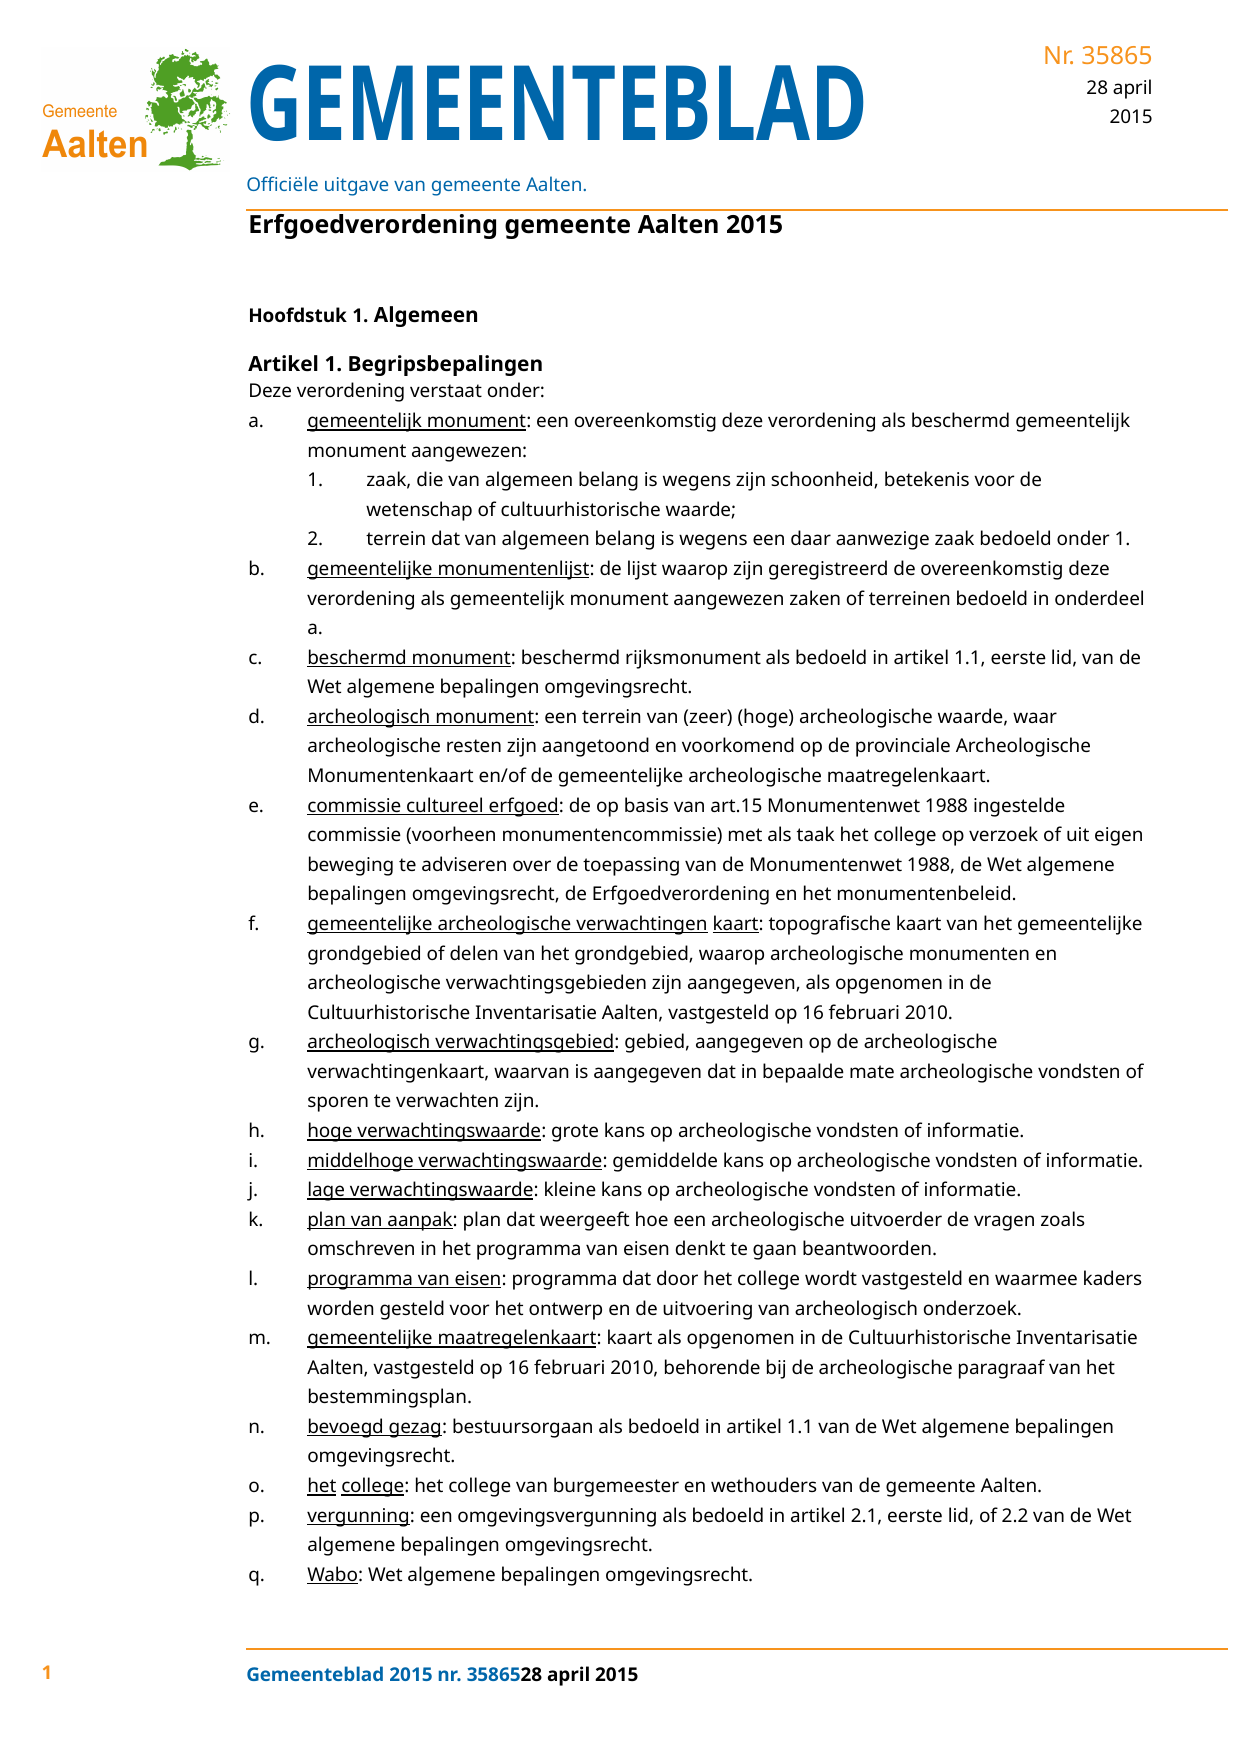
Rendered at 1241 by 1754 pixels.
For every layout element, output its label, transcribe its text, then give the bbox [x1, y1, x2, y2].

list hoge verwachtingswaarde: grote kans op archeologische vondsten of informatie. [248, 1117, 1152, 1143]
text Artikel 1. Begripsbepalingen [248, 349, 1152, 378]
picture [41, 47, 231, 172]
list lage verwachtingswaarde: kleine kans op archeologische vondsten of informatie. [248, 1176, 1152, 1202]
list gemeentelijk monument: een overeenkomstig deze verordening als beschermd gemeentelijk monument aangewezen: [248, 407, 1152, 462]
list het college: het college van burgemeester en wethouders van de gemeente Aalten. [248, 1472, 1152, 1498]
list commissie cultureel erfgoed: de op basis van art.15 Monumentenwet 1988 ingestelde commissie (voorheen monumentencommissie) met als taak het college op verzoek of uit eigen beweging te adviseren over de toepassing van de Monumentenwet 1988, de Wet algemene bepalingen omgevingsrecht, de Erfgoedverordening en het monumentenbeleid. [248, 792, 1152, 906]
text Hoofdstuk 1. Algemeen [248, 300, 1152, 328]
list programma van eisen: programma dat door het college wordt vastgesteld en waarmee kaders worden gesteld voor het ontwerp en de uitvoering van archeologisch onderzoek. [248, 1265, 1152, 1320]
list archeologisch verwachtingsgebied: gebied, aangegeven op de archeologische verwachtingenkaart, waarvan is aangegeven dat in bepaalde mate archeologische vondsten of sporen te verwachten zijn. [248, 1028, 1152, 1113]
list vergunning: een omgevingsvergunning als bedoeld in artikel 2.1, eerste lid, of 2.2 van de Wet algemene bepalingen omgevingsrecht. [248, 1502, 1152, 1557]
list archeologisch monument: een terrein van (zeer) (hoge) archeologische waarde, waar archeologische resten zijn aangetoond en voorkomend op de provinciale Archeologische Monumentenkaart en/of de gemeentelijke archeologische maatregelenkaart. [248, 703, 1152, 788]
list gemeentelijke archeologische verwachtingen kaart: topografische kaart van het gemeentelijke grondgebied of delen van het grondgebied, waarop archeologische monumenten en archeologische verwachtingsgebieden zijn aangegeven, als opgenomen in de Cultuurhistorische Inventarisatie Aalten, vastgesteld op 16 februari 2010. [248, 910, 1152, 1024]
list gemeentelijke monumentenlijst: de lijst waarop zijn geregistreerd de overeenkomstig deze verordening als gemeentelijk monument aangewezen zaken of terreinen bedoeld in onderdeel a. [248, 555, 1152, 640]
list Wabo: Wet algemene bepalingen omgevingsrecht. [248, 1561, 1152, 1587]
list bevoegd gezag: bestuursorgaan als bedoeld in artikel 1.1 van de Wet algemene bepalingen omgevingsrecht. [248, 1413, 1152, 1468]
text Erfgoedverordening gemeente Aalten 2015 [248, 211, 1152, 241]
list middelhoge verwachtingswaarde: gemiddelde kans op archeologische vondsten of informatie. [248, 1147, 1152, 1172]
list beschermd monument: beschermd rijksmonument als bedoeld in artikel 1.1, eerste lid, van de Wet algemene bepalingen omgevingsrecht. [248, 644, 1152, 699]
list zaak, die van algemeen belang is wegens zijn schoonheid, betekenis voor de wetenschap of cultuurhistorische waarde; [307, 466, 1152, 522]
text Deze verordening verstaat onder: [248, 378, 1152, 403]
list terrein dat van algemeen belang is wegens een daar aanwezige zaak bedoeld onder 1. [307, 526, 1152, 551]
list plan van aanpak: plan dat weergeeft hoe een archeologische uitvoerder de vragen zoals omschreven in het programma van eisen denkt te gaan beantwoorden. [248, 1206, 1152, 1261]
list gemeentelijke maatregelenkaart: kaart als opgenomen in de Cultuurhistorische Inventarisatie Aalten, vastgesteld op 16 februari 2010, behorende bij de archeologische paragraaf van het bestemmingsplan. [248, 1324, 1152, 1409]
